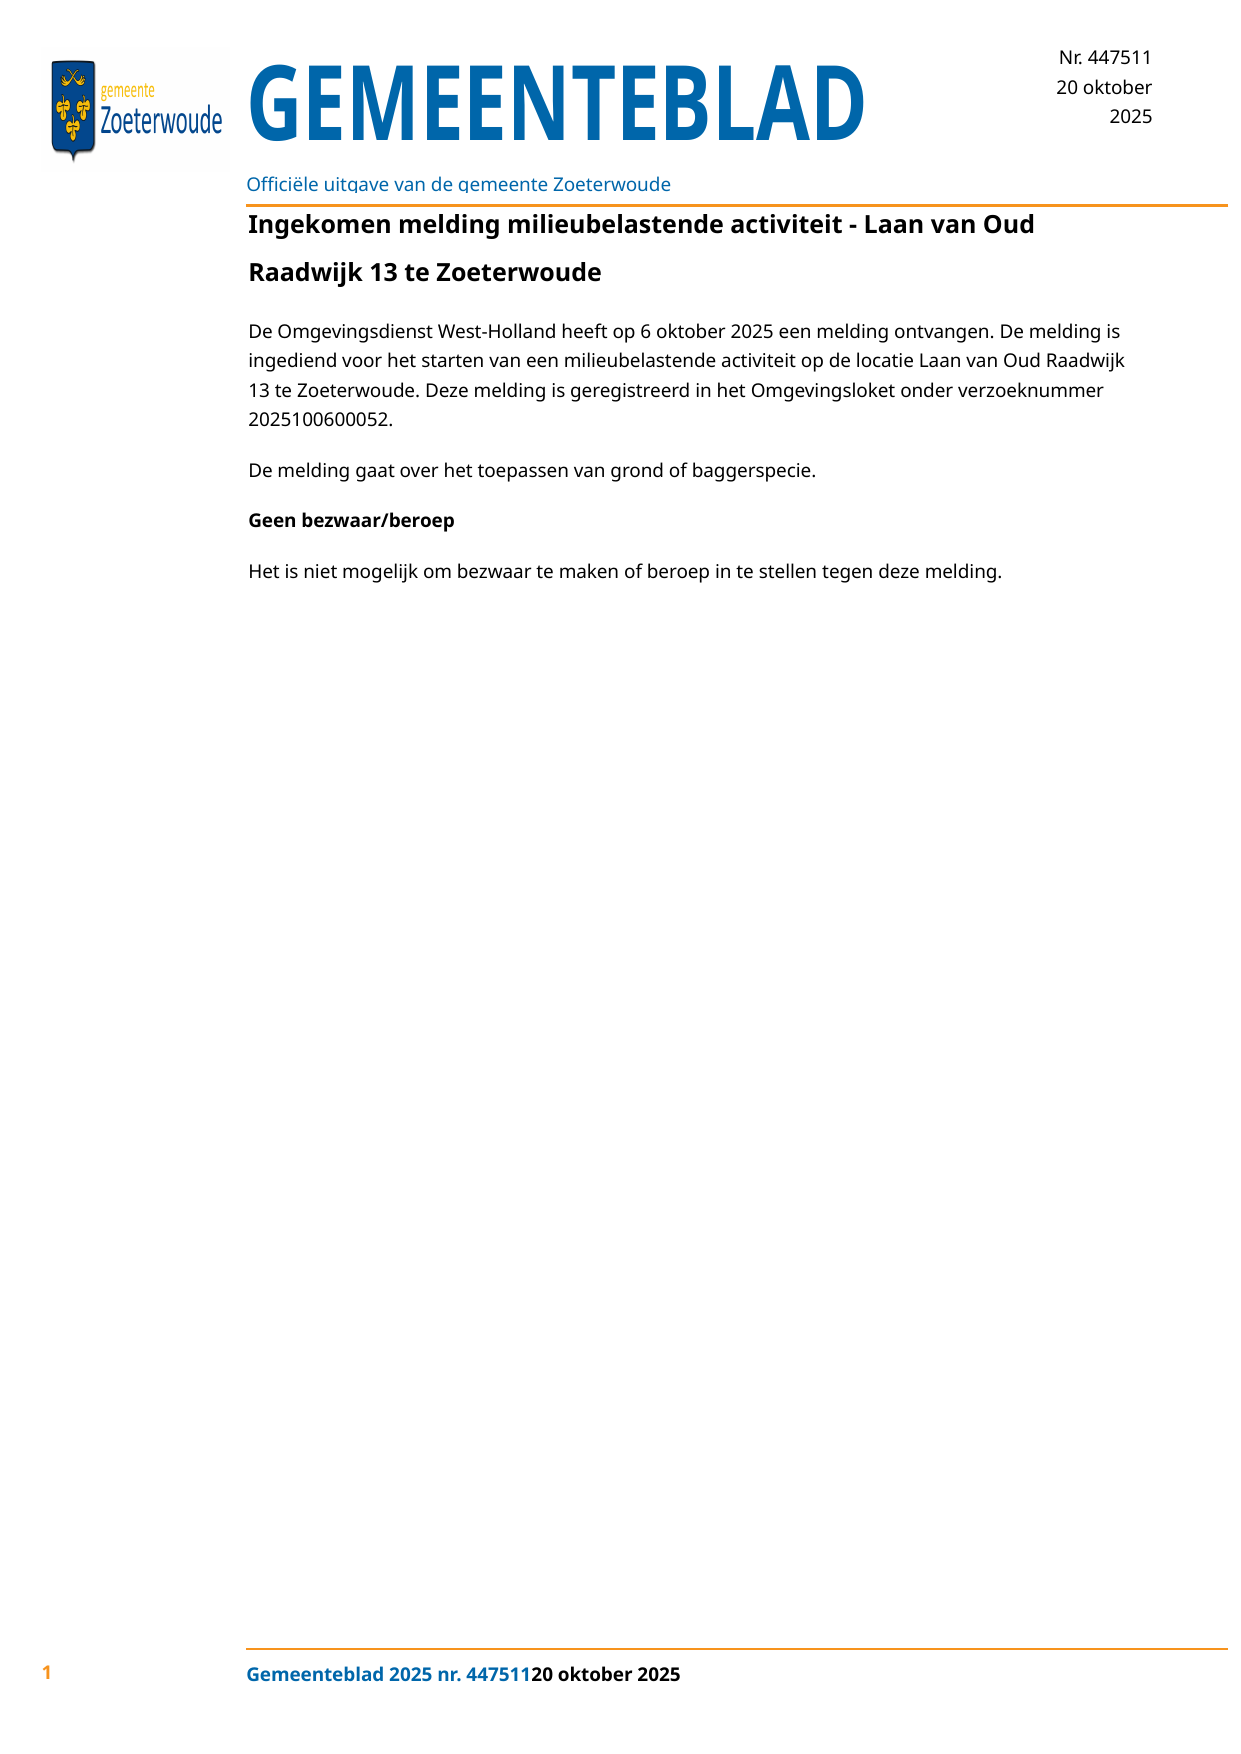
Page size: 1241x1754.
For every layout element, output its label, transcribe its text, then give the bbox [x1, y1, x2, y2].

text De melding gaat over het toepassen van grond of baggerspecie. [248, 457, 1152, 483]
text Geen bezwaar/beroep [248, 507, 1152, 533]
text Het is niet mogelijk om bezwaar te maken of beroep in te stellen tegen deze melding. [248, 558, 1152, 584]
text De Omgevingsdienst West-Holland heeft op 6 oktober 2025 een melding ontvangen. De melding is ingediend voor het starten van een milieubelastende activiteit op de locatie Laan van Oud Raadwijk 13 te Zoeterwoude. Deze melding is geregistreerd in het Omgevingsloket onder verzoeknummer 2025100600052. [248, 318, 1152, 432]
picture [41, 47, 231, 172]
text Ingekomen melding milieubelastende activiteit - Laan van Oud Raadwijk 13 te Zoeterwoude [248, 207, 1152, 288]
